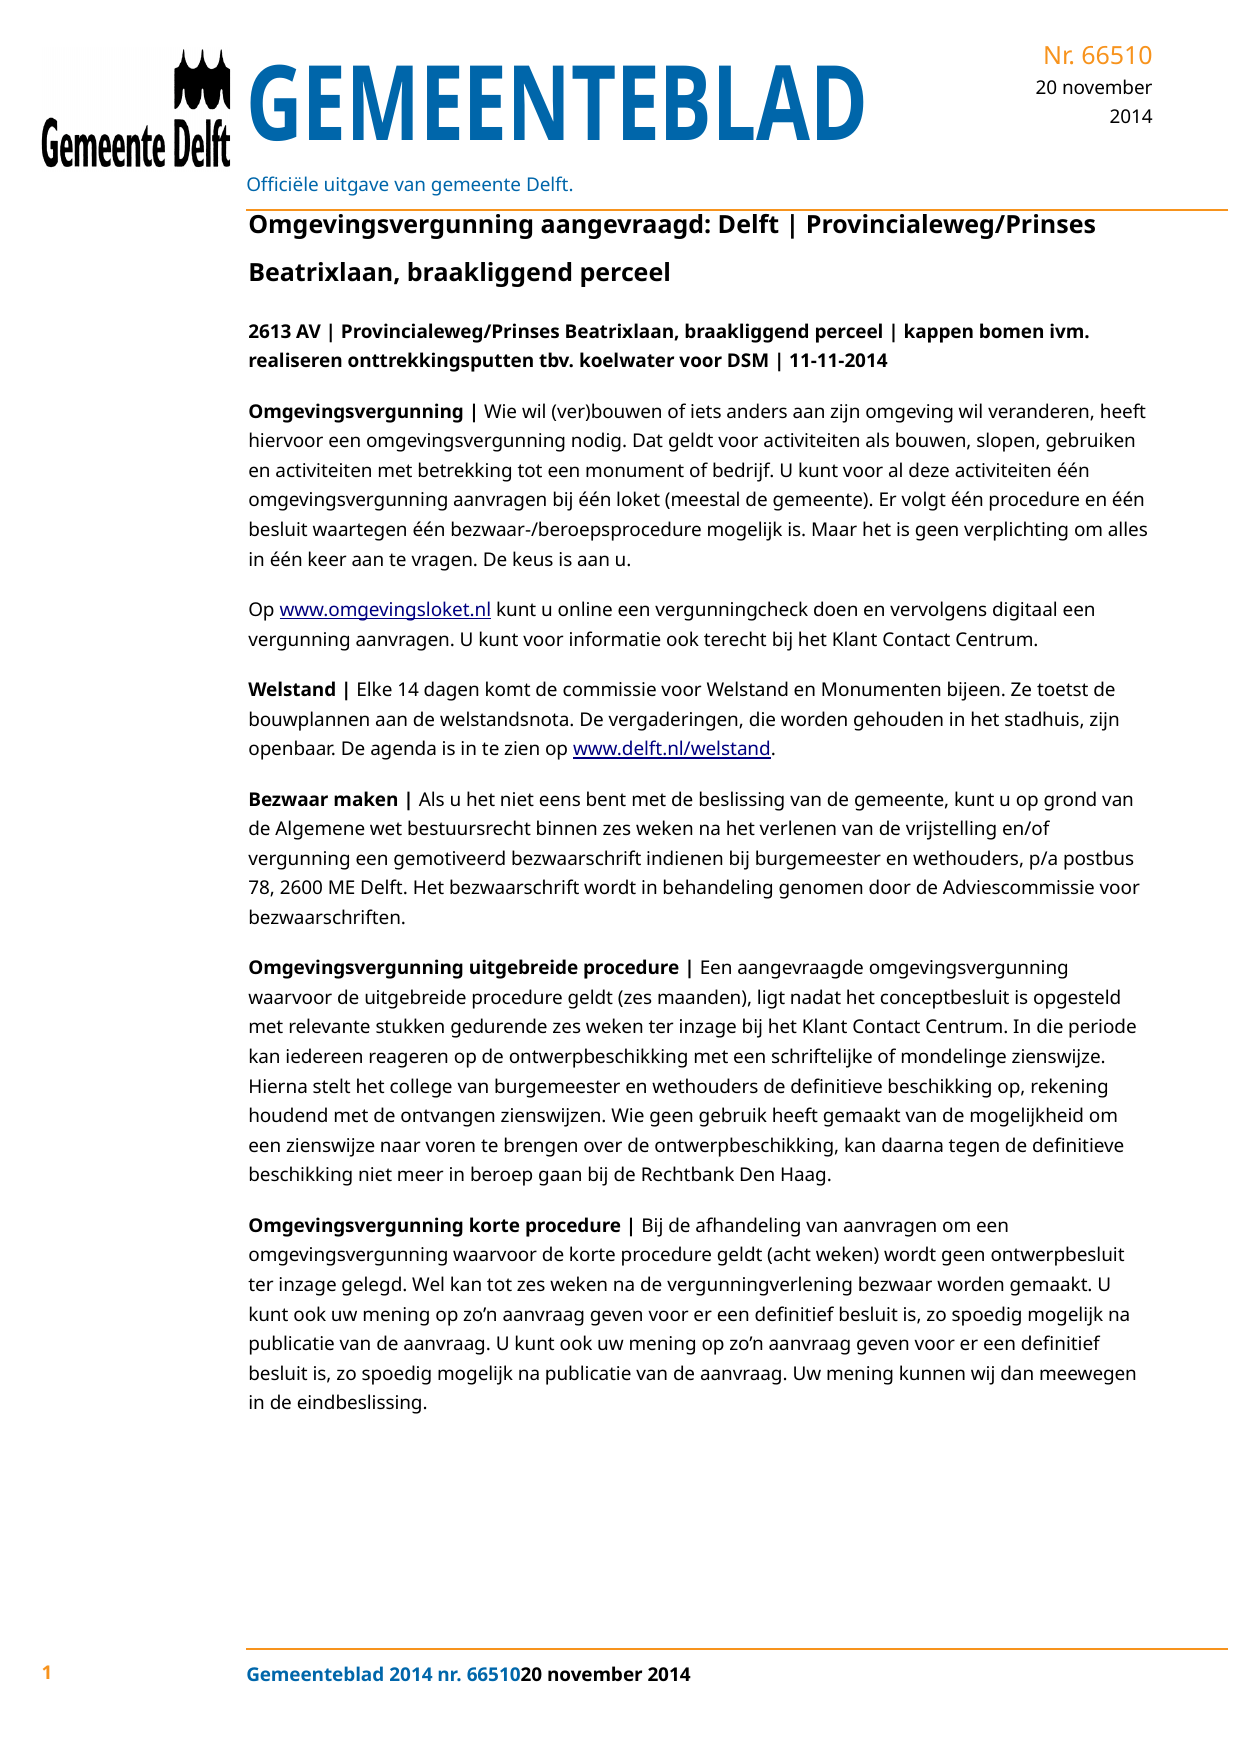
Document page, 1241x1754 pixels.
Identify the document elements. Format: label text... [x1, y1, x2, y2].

text Bezwaar maken | Als u het niet eens bent met de beslissing van de gemeente, kunt u op grond van de Algemene wet bestuursrecht binnen zes weken na het verlenen van de vrijstelling en/of vergunning een gemotiveerd bezwaarschrift indienen bij burgemeester en wethouders, p/a postbus 78, 2600 ME Delft. Het bezwaarschrift wordt in behandeling genomen door de Adviescommissie voor bezwaarschriften. [248, 786, 1152, 930]
text Omgevingsvergunning | Wie wil (ver)bouwen of iets anders aan zijn omgeving wil veranderen, heeft hiervoor een omgevingsvergunning nodig. Dat geldt voor activiteiten als bouwen, slopen, gebruiken en activiteiten met betrekking tot een monument of bedrijf. U kunt voor al deze activiteiten één omgevingsvergunning aanvragen bij één loket (meestal de gemeente). Er volgt één procedure en één besluit waartegen één bezwaar-/beroepsprocedure mogelijk is. Maar het is geen verplichting om alles in één keer aan te vragen. De keus is aan u. [248, 398, 1152, 572]
text Welstand | Elke 14 dagen komt de commissie voor Welstand en Monumenten bijeen. Ze toetst de bouwplannen aan de welstandsnota. De vergaderingen, die worden gehouden in het stadhuis, zijn openbaar. De agenda is in te zien op www.delft.nl/welstand. [248, 676, 1152, 761]
text Op www.omgevingsloket.nl kunt u online een vergunningcheck doen en vervolgens digitaal een vergunning aanvragen. U kunt voor informatie ook terecht bij het Klant Contact Centrum. [248, 596, 1152, 652]
picture [41, 47, 231, 172]
text 2613 AV | Provincialeweg/Prinses Beatrixlaan, braakliggend perceel | kappen bomen ivm. realiseren onttrekkingsputten tbv. koelwater voor DSM | 11-11-2014 [248, 318, 1152, 373]
text Omgevingsvergunning aangevraagd: Delft | Provincialeweg/Prinses Beatrixlaan, braakliggend perceel [248, 211, 1152, 288]
text Omgevingsvergunning korte procedure | Bij de afhandeling van aanvragen om een omgevingsvergunning waarvoor de korte procedure geldt (acht weken) wordt geen ontwerpbesluit ter inzage gelegd. Wel kan tot zes weken na de vergunningverlening bezwaar worden gemaakt. U kunt ook uw mening op zo’n aanvraag geven voor er een definitief besluit is, zo spoedig mogelijk na publicatie van de aanvraag. U kunt ook uw mening op zo’n aanvraag geven voor er een definitief besluit is, zo spoedig mogelijk na publicatie van de aanvraag. Uw mening kunnen wij dan meewegen in de eindbeslissing. [248, 1212, 1152, 1415]
text Omgevingsvergunning uitgebreide procedure | Een aangevraagde omgevingsvergunning waarvoor de uitgebreide procedure geldt (zes maanden), ligt nadat het conceptbesluit is opgesteld met relevante stukken gedurende zes weken ter inzage bij het Klant Contact Centrum. In die periode kan iedereen reageren op de ontwerpbeschikking met een schriftelijke of mondelinge zienswijze. Hierna stelt het college van burgemeester en wethouders de definitieve beschikking op, rekening houdend met de ontvangen zienswijzen. Wie geen gebruik heeft gemaakt van de mogelijkheid om een zienswijze naar voren te brengen over de ontwerpbeschikking, kan daarna tegen de definitieve beschikking niet meer in beroep gaan bij de Rechtbank Den Haag. [248, 954, 1152, 1187]
